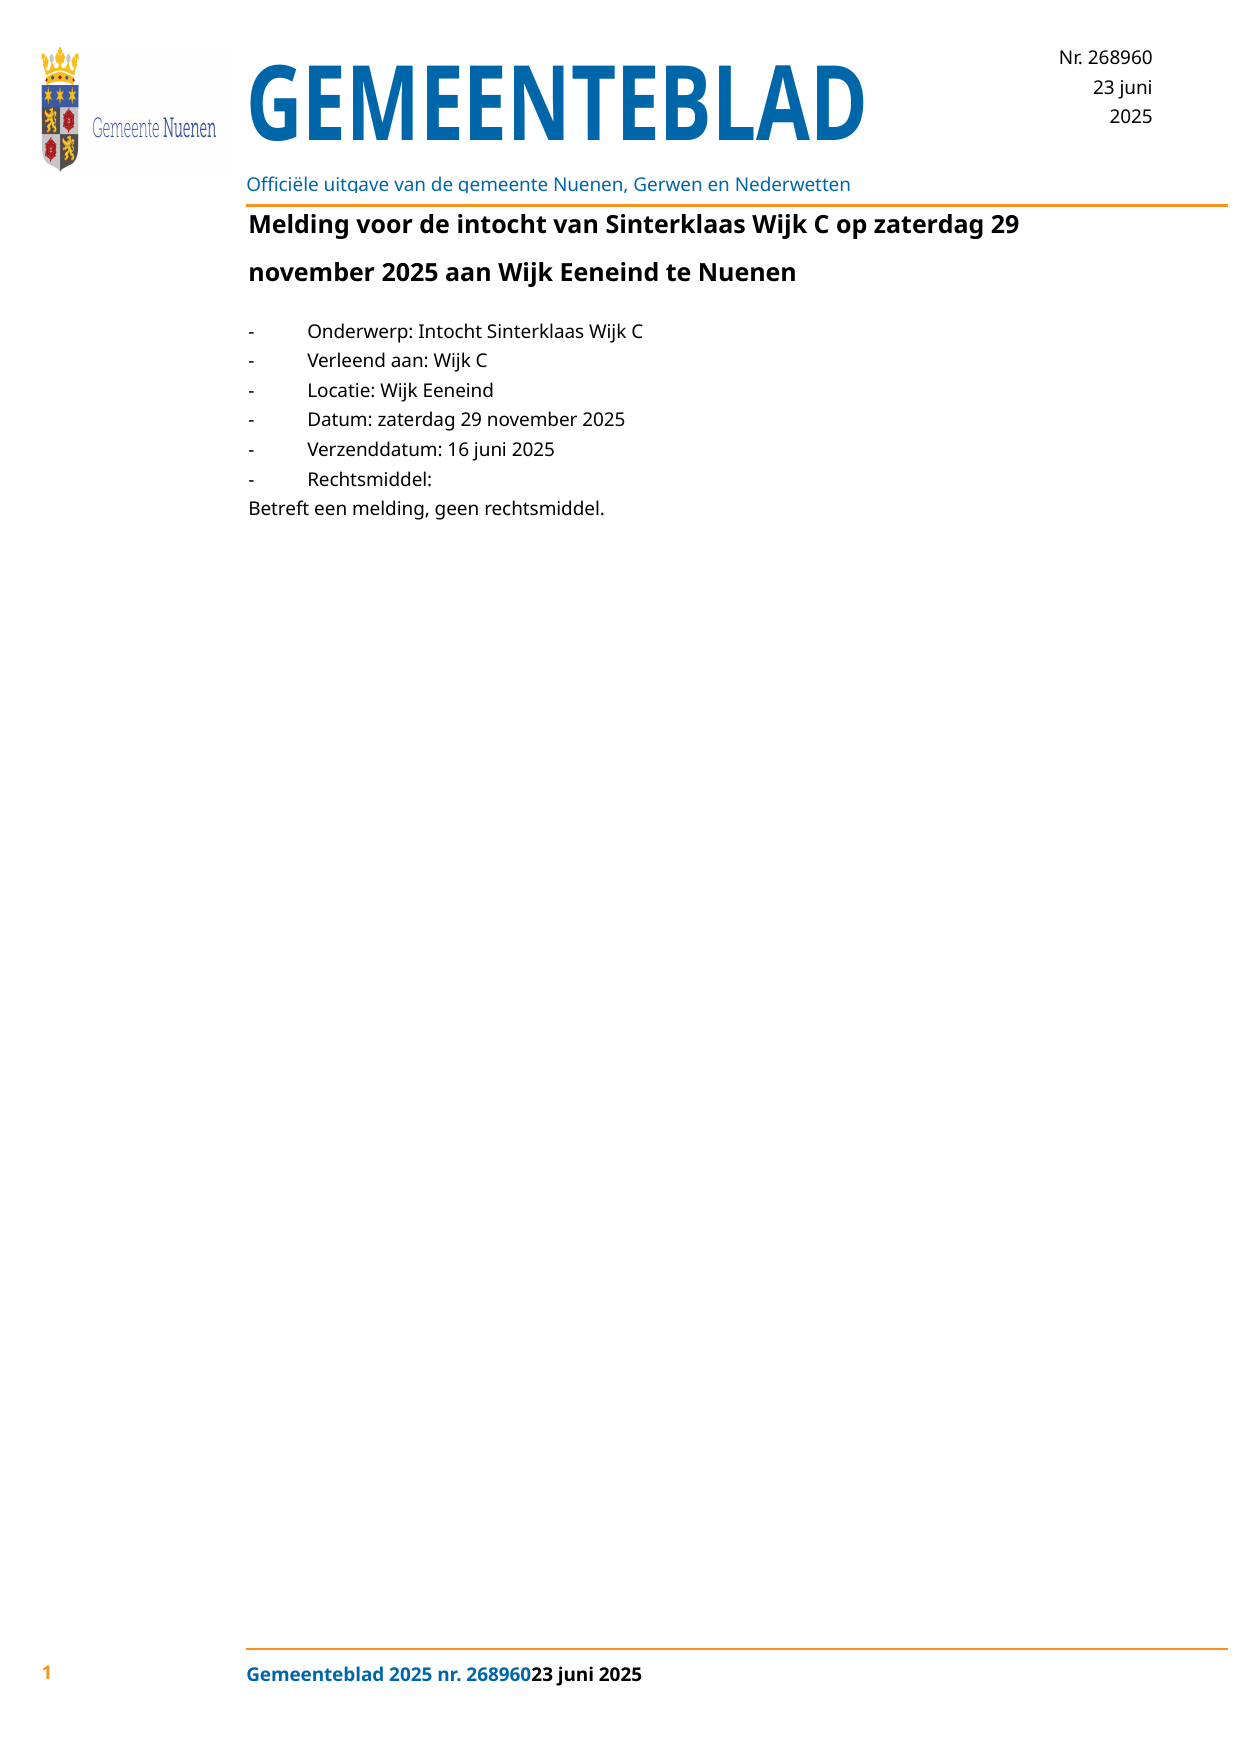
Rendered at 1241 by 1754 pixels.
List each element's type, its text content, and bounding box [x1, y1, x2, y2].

text Betreft een melding, geen rechtsmiddel. [248, 495, 1152, 521]
list Onderwerp: Intocht Sinterklaas Wijk C [248, 318, 1152, 344]
list Locatie: Wijk Eeneind [248, 377, 1152, 403]
picture [41, 47, 231, 172]
list Verzenddatum: 16 juni 2025 [248, 436, 1152, 462]
list Verleend aan: Wijk C [248, 347, 1152, 373]
list Datum: zaterdag 29 november 2025 [248, 407, 1152, 432]
text Melding voor de intocht van Sinterklaas Wijk C op zaterdag 29 november 2025 aan Wijk Eeneind te Nuenen [248, 207, 1152, 288]
list Rechtsmiddel: [248, 466, 1152, 492]
